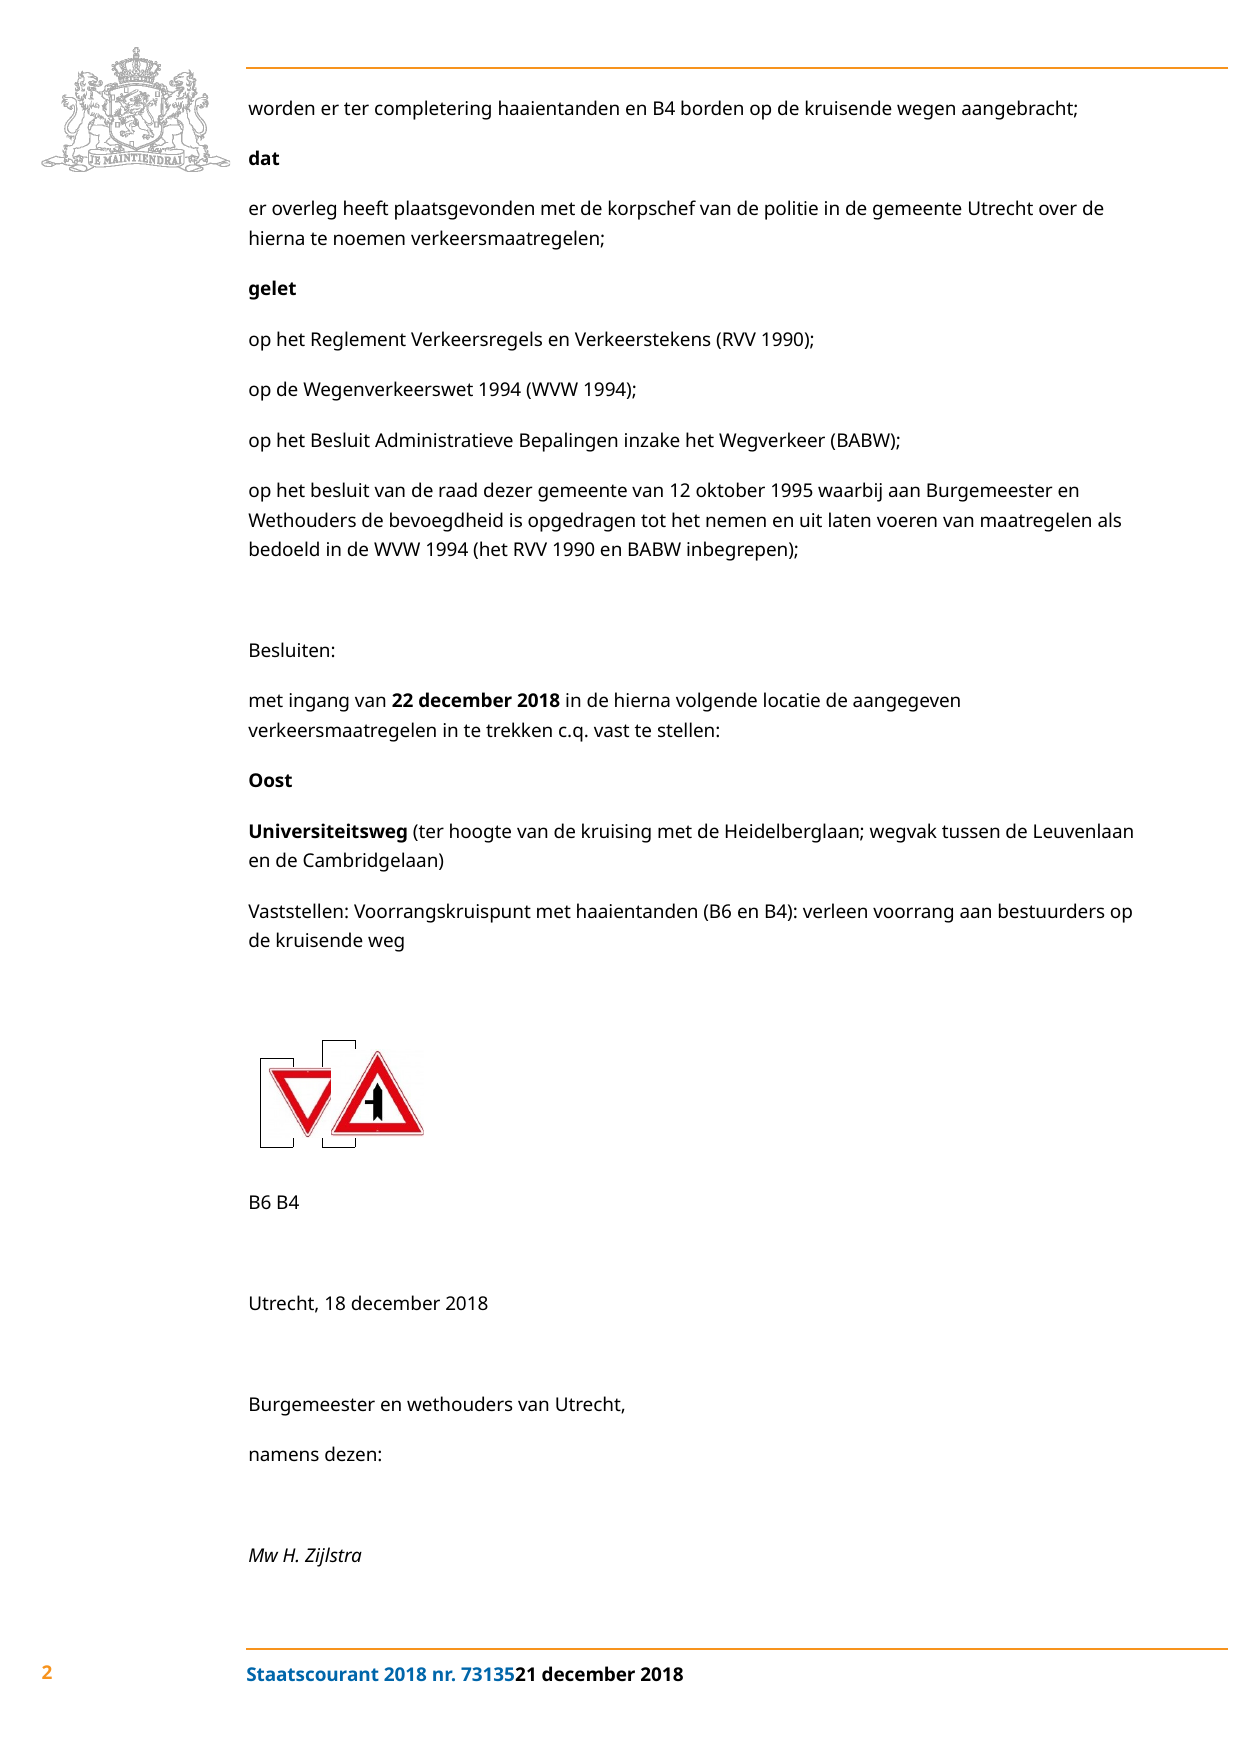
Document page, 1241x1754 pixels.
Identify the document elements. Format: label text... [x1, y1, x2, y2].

text op het Besluit Administratieve Bepalingen inzake het Wegverkeer (BABW); [248, 427, 1152, 453]
text Vaststellen: Voorrangskruispunt met haaientanden (B6 en B4): verleen voorrang aan bestuurders op de kruisende weg [248, 898, 1152, 953]
text er overleg heeft plaatsgevonden met de korpschef van de politie in de gemeente Utrecht over de hierna te noemen verkeersmaatregelen; [248, 196, 1152, 251]
text op de Wegenverkeerswet 1994 (WVW 1994); [248, 376, 1152, 402]
picture [268, 1049, 424, 1138]
text op het besluit van de raad dezer gemeente van 12 oktober 1995 waarbij aan Burgemeester en Wethouders de bevoegdheid is opgedragen tot het nemen en uit laten voeren van maatregelen als bedoeld in de WVW 1994 (het RVV 1990 en BABW inbegrepen); [248, 477, 1152, 562]
text Oost [248, 768, 1152, 793]
text Burgemeester en wethouders van Utrecht, [248, 1391, 1152, 1416]
text op het Reglement Verkeersregels en Verkeerstekens (RVV 1990); [248, 326, 1152, 352]
text worden er ter completering haaientanden en B4 borden op de kruisende wegen aangebracht; [248, 95, 1152, 121]
text Utrecht, 18 december 2018 [248, 1290, 1152, 1316]
text met ingang van 22 december 2018 in de hierna volgende locatie de aangegeven verkeersmaatregelen in te trekken c.q. vast te stellen: [248, 688, 1152, 743]
text gelet [248, 276, 1152, 301]
text Universiteitsweg (ter hoogte van de kruising met de Heidelberglaan; wegvak tussen de Leuvenlaan en de Cambridgelaan) [248, 818, 1152, 873]
text dat [248, 145, 1152, 171]
text B6 B4 [248, 1189, 1152, 1215]
text namens dezen: [248, 1441, 1152, 1467]
text Mw H. Zijlstra [248, 1542, 1152, 1568]
text Besluiten: [248, 637, 1152, 663]
picture [41, 47, 231, 172]
